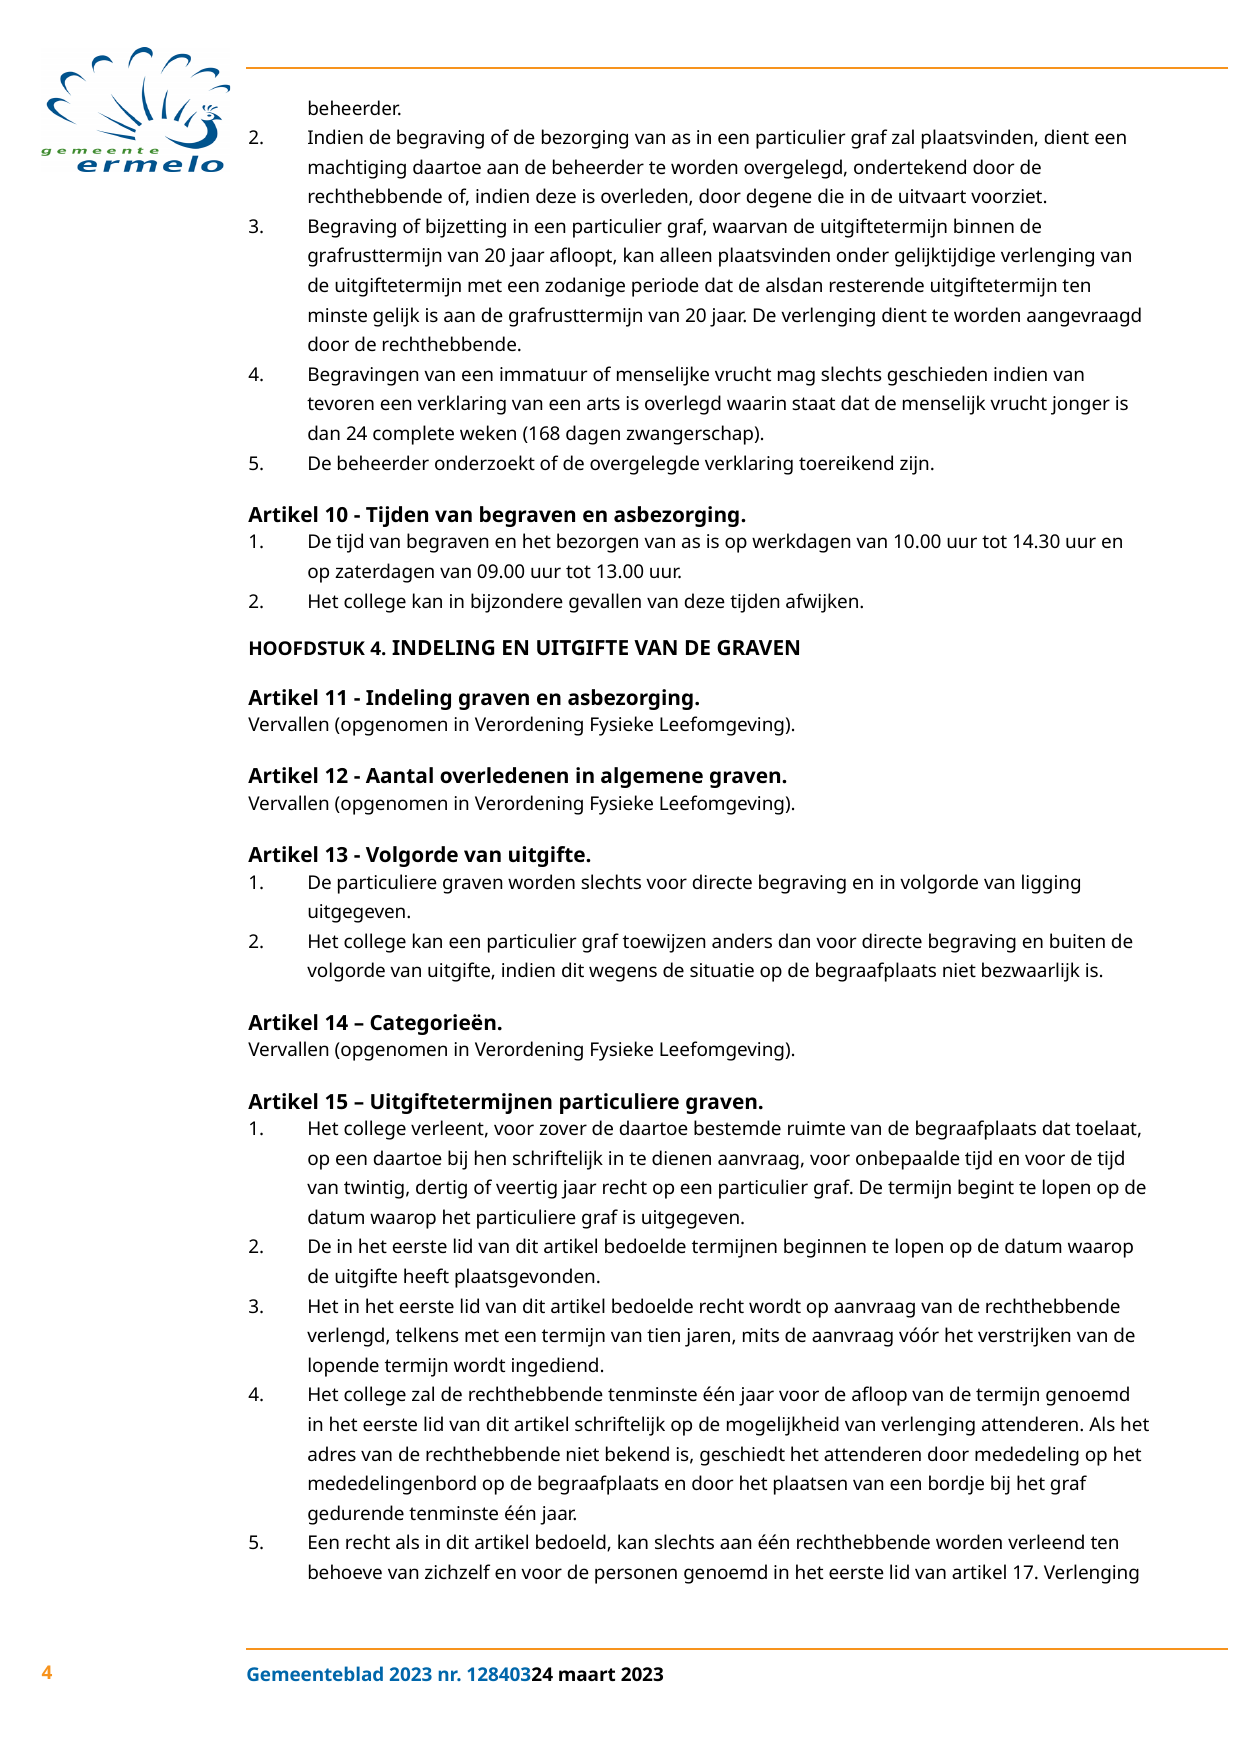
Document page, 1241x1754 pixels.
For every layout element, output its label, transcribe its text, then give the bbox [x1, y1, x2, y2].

list Een recht als in dit artikel bedoeld, kan slechts aan één rechthebbende worden verleend ten behoeve van zichzelf en voor de personen genoemd in het eerste lid van artikel 17. Verlenging [248, 1529, 1152, 1585]
list De beheerder onderzoekt of de overgelegde verklaring toereikend zijn. [248, 450, 1152, 476]
text Vervallen (opgenomen in Verordening Fysieke Leefomgeving). [248, 790, 1152, 816]
list De in het eerste lid van dit artikel bedoelde termijnen beginnen te lopen op de datum waarop de uitgifte heeft plaatsgevonden. [248, 1234, 1152, 1289]
text HOOFDSTUK 4. INDELING EN UITGIFTE VAN DE GRAVEN [248, 633, 1152, 662]
text Artikel 15 – Uitgiftetermijnen particuliere graven. [248, 1087, 1152, 1115]
list Begraving of bijzetting in een particulier graf, waarvan de uitgiftetermijn binnen de grafrusttermijn van 20 jaar afloopt, kan alleen plaatsvinden onder gelijktijdige verlenging van de uitgiftetermijn met een zodanige periode dat de alsdan resterende uitgiftetermijn ten minste gelijk is aan de grafrusttermijn van 20 jaar. De verlenging dient te worden aangevraagd door de rechthebbende. [248, 213, 1152, 357]
list Het in het eerste lid van dit artikel bedoelde recht wordt op aanvraag van de rechthebbende verlengd, telkens met een termijn van tien jaren, mits de aanvraag vóór het verstrijken van de lopende termijn wordt ingediend. [248, 1293, 1152, 1378]
text Artikel 10 - Tijden van begraven en asbezorging. [248, 500, 1152, 529]
text Artikel 12 - Aantal overledenen in algemene graven. [248, 762, 1152, 790]
list De particuliere graven worden slechts voor directe begraving en in volgorde van ligging uitgegeven. [248, 869, 1152, 924]
list Het college kan een particulier graf toewijzen anders dan voor directe begraving en buiten de volgorde van uitgifte, indien dit wegens de situatie op de begraafplaats niet bezwaarlijk is. [248, 928, 1152, 983]
text Vervallen (opgenomen in Verordening Fysieke Leefomgeving). [248, 1036, 1152, 1062]
text Artikel 11 - Indeling graven en asbezorging. [248, 683, 1152, 711]
list beheerder. [248, 95, 1152, 121]
text Vervallen (opgenomen in Verordening Fysieke Leefomgeving). [248, 711, 1152, 737]
list Begravingen van een immatuur of menselijke vrucht mag slechts geschieden indien van tevoren een verklaring van een arts is overlegd waarin staat dat de menselijk vrucht jonger is dan 24 complete weken (168 dagen zwangerschap). [248, 361, 1152, 446]
list Indien de begraving of de bezorging van as in een particulier graf zal plaatsvinden, dient een machtiging daartoe aan de beheerder te worden overgelegd, ondertekend door de rechthebbende of, indien deze is overleden, door degene die in de uitvaart voorziet. [248, 124, 1152, 209]
text Artikel 13 - Volgorde van uitgifte. [248, 840, 1152, 869]
list Het college kan in bijzondere gevallen van deze tijden afwijken. [248, 588, 1152, 613]
text Artikel 14 – Categorieën. [248, 1008, 1152, 1036]
list Het college verleent, voor zover de daartoe bestemde ruimte van de begraafplaats dat toelaat, op een daartoe bij hen schriftelijk in te dienen aanvraag, voor onbepaalde tijd en voor de tijd van twintig, dertig of veertig jaar recht op een particulier graf. De termijn begint te lopen op de datum waarop het particuliere graf is uitgegeven. [248, 1115, 1152, 1230]
picture [41, 47, 231, 172]
list De tijd van begraven en het bezorgen van as is op werkdagen van 10.00 uur tot 14.30 uur en op zaterdagen van 09.00 uur tot 13.00 uur. [248, 529, 1152, 584]
list Het college zal de rechthebbende tenminste één jaar voor de afloop van de termijn genoemd in het eerste lid van dit artikel schriftelijk op de mogelijkheid van verlenging attenderen. Als het adres van de rechthebbende niet bekend is, geschiedt het attenderen door mededeling op het mededelingenbord op de begraafplaats en door het plaatsen van een bordje bij het graf gedurende tenminste één jaar. [248, 1382, 1152, 1526]
